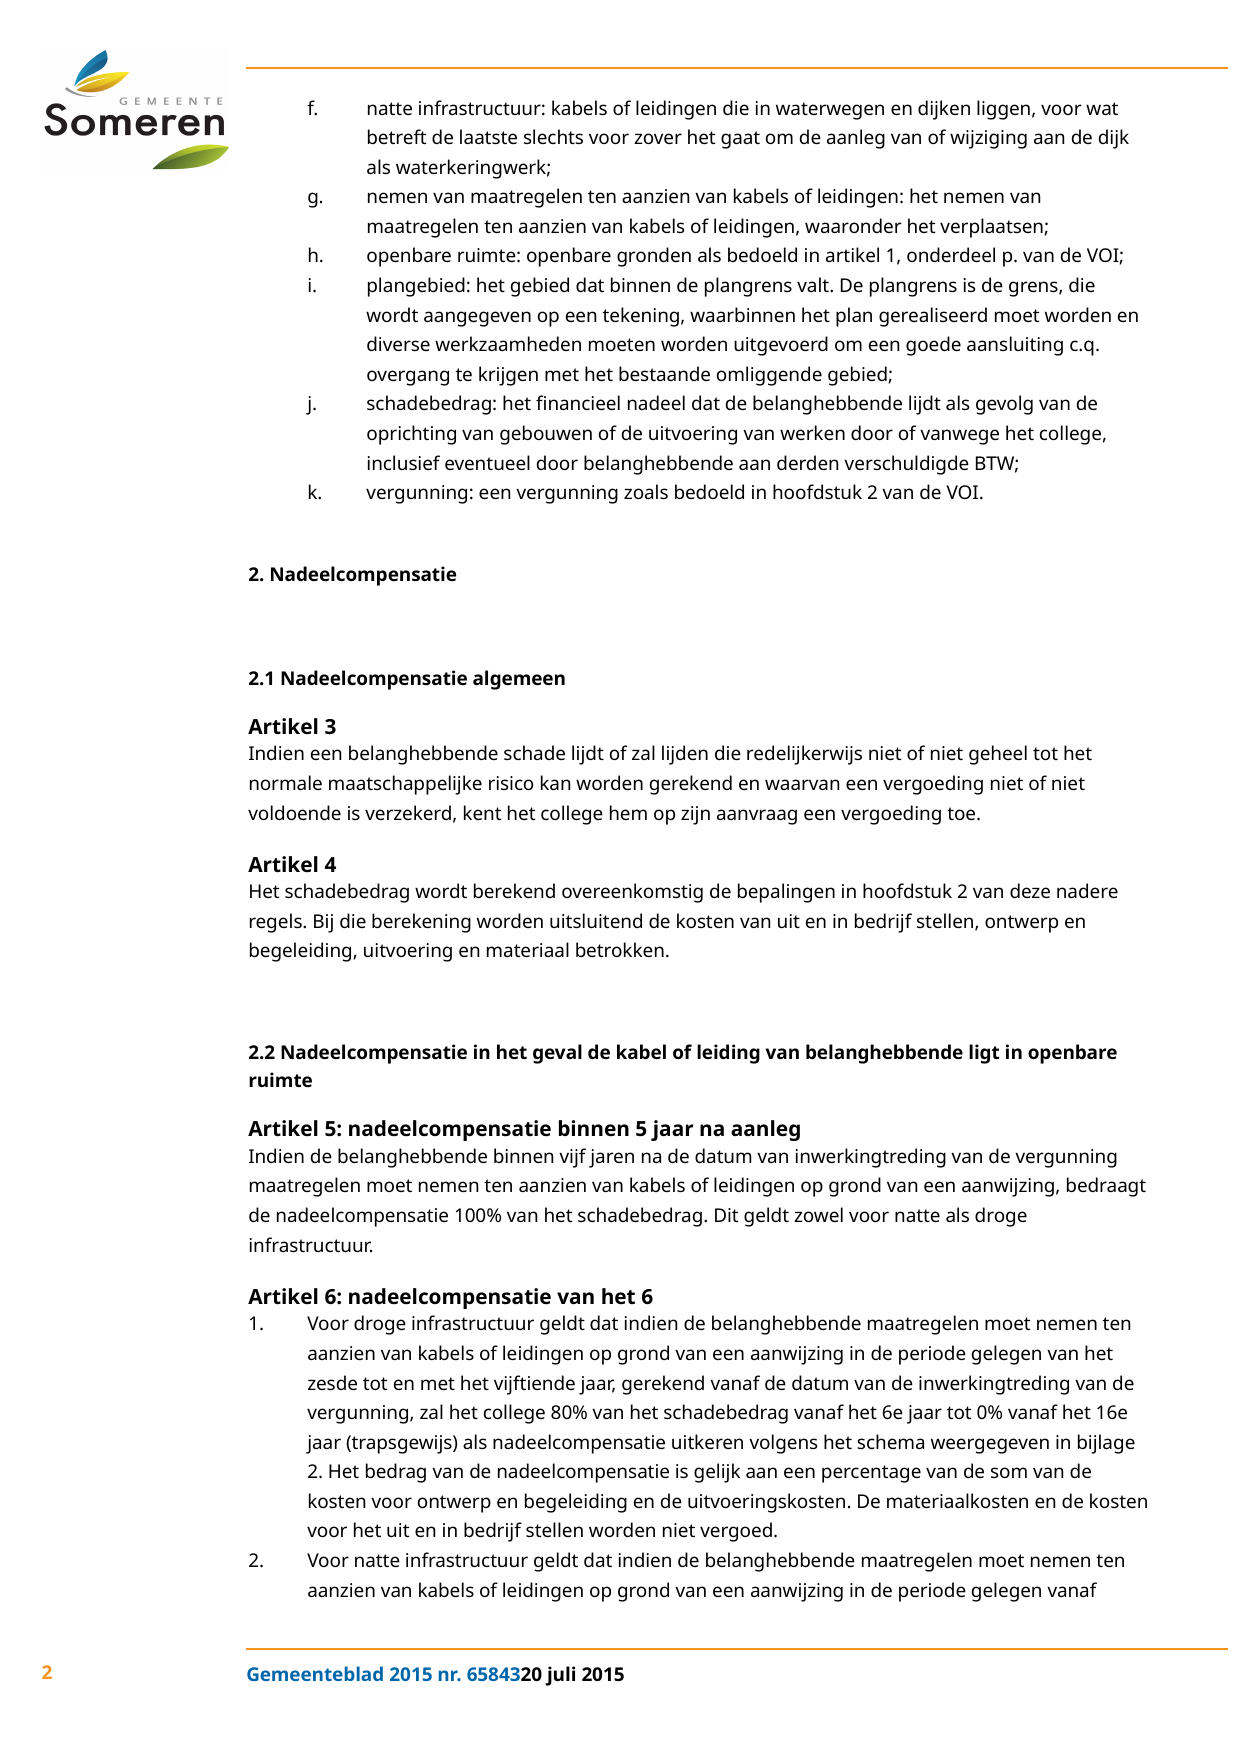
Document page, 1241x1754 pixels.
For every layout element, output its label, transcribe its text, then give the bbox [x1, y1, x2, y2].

text Artikel 6: nadeelcompensatie van het 6 [248, 1282, 1152, 1311]
list Voor natte infrastructuur geldt dat indien de belanghebbende maatregelen moet nemen ten aanzien van kabels of leidingen op grond van een aanwijzing in de periode gelegen vanaf [248, 1547, 1152, 1603]
text Het schadebedrag wordt berekend overeenkomstig de bepalingen in hoofdstuk 2 van deze nadere regels. Bij die berekening worden uitsluitend de kosten van uit en in bedrijf stellen, ontwerp en begeleiding, uitvoering en materiaal betrokken. [248, 878, 1152, 963]
list schadebedrag: het financieel nadeel dat de belanghebbende lijdt als gevolg van de oprichting van gebouwen of de uitvoering van werken door of vanwege het college, inclusief eventueel door belanghebbende aan derden verschuldigde BTW; [307, 391, 1152, 476]
list plangebied: het gebied dat binnen de plangrens valt. De plangrens is de grens, die wordt aangegeven op een tekening, waarbinnen het plan gerealiseerd moet worden en diverse werkzaamheden moeten worden uitgevoerd om een goede aansluiting c.q. overgang te krijgen met het bestaande omliggende gebied; [307, 272, 1152, 387]
text 2.2 Nadeelcompensatie in het geval de kabel of leiding van belanghebbende ligt in openbare ruimte [248, 1039, 1152, 1094]
text 2.1 Nadeelcompensatie algemeen [248, 663, 1152, 691]
text Indien een belanghebbende schade lijdt of zal lijden die redelijkerwijs niet of niet geheel tot het normale maatschappelijke risico kan worden gerekend en waarvan een vergoeding niet of niet voldoende is verzekerd, kent het college hem op zijn aanvraag een vergoeding toe. [248, 741, 1152, 825]
picture [41, 47, 231, 172]
list vergunning: een vergunning zoals bedoeld in hoofdstuk 2 van de VOI. [307, 479, 1152, 505]
text 2. Nadeelcompensatie [248, 559, 1152, 588]
list Voor droge infrastructuur geldt dat indien de belanghebbende maatregelen moet nemen ten aanzien van kabels of leidingen op grond van een aanwijzing in de periode gelegen van het zesde tot en met het vijftiende jaar, gerekend vanaf de datum van de inwerkingtreding van de vergunning, zal het college 80% van het schadebedrag vanaf het 6e jaar tot 0% vanaf het 16e jaar (trapsgewijs) als nadeelcompensatie uitkeren volgens het schema weergegeven in bijlage 2. Het bedrag van de nadeelcompensatie is gelijk aan een percentage van de som van de kosten voor ontwerp en begeleiding en de uitvoeringskosten. De materiaalkosten en de kosten voor het uit en in bedrijf stellen worden niet vergoed. [248, 1311, 1152, 1543]
text Artikel 3 [248, 712, 1152, 741]
text Artikel 4 [248, 850, 1152, 878]
list natte infrastructuur: kabels of leidingen die in waterwegen en dijken liggen, voor wat betreft de laatste slechts voor zover het gaat om de aanleg van of wijziging aan de dijk als waterkeringwerk; [307, 95, 1152, 180]
list nemen van maatregelen ten aanzien van kabels of leidingen: het nemen van maatregelen ten aanzien van kabels of leidingen, waaronder het verplaatsen; [307, 183, 1152, 239]
list openbare ruimte: openbare gronden als bedoeld in artikel 1, onderdeel p. van de VOI; [307, 243, 1152, 268]
text Indien de belanghebbende binnen vijf jaren na de datum van inwerkingtreding van de vergunning maatregelen moet nemen ten aanzien van kabels of leidingen op grond van een aanwijzing, bedraagt de nadeelcompensatie 100% van het schadebedrag. Dit geldt zowel voor natte als droge infrastructuur. [248, 1143, 1152, 1257]
text Artikel 5: nadeelcompensatie binnen 5 jaar na aanleg [248, 1114, 1152, 1143]
